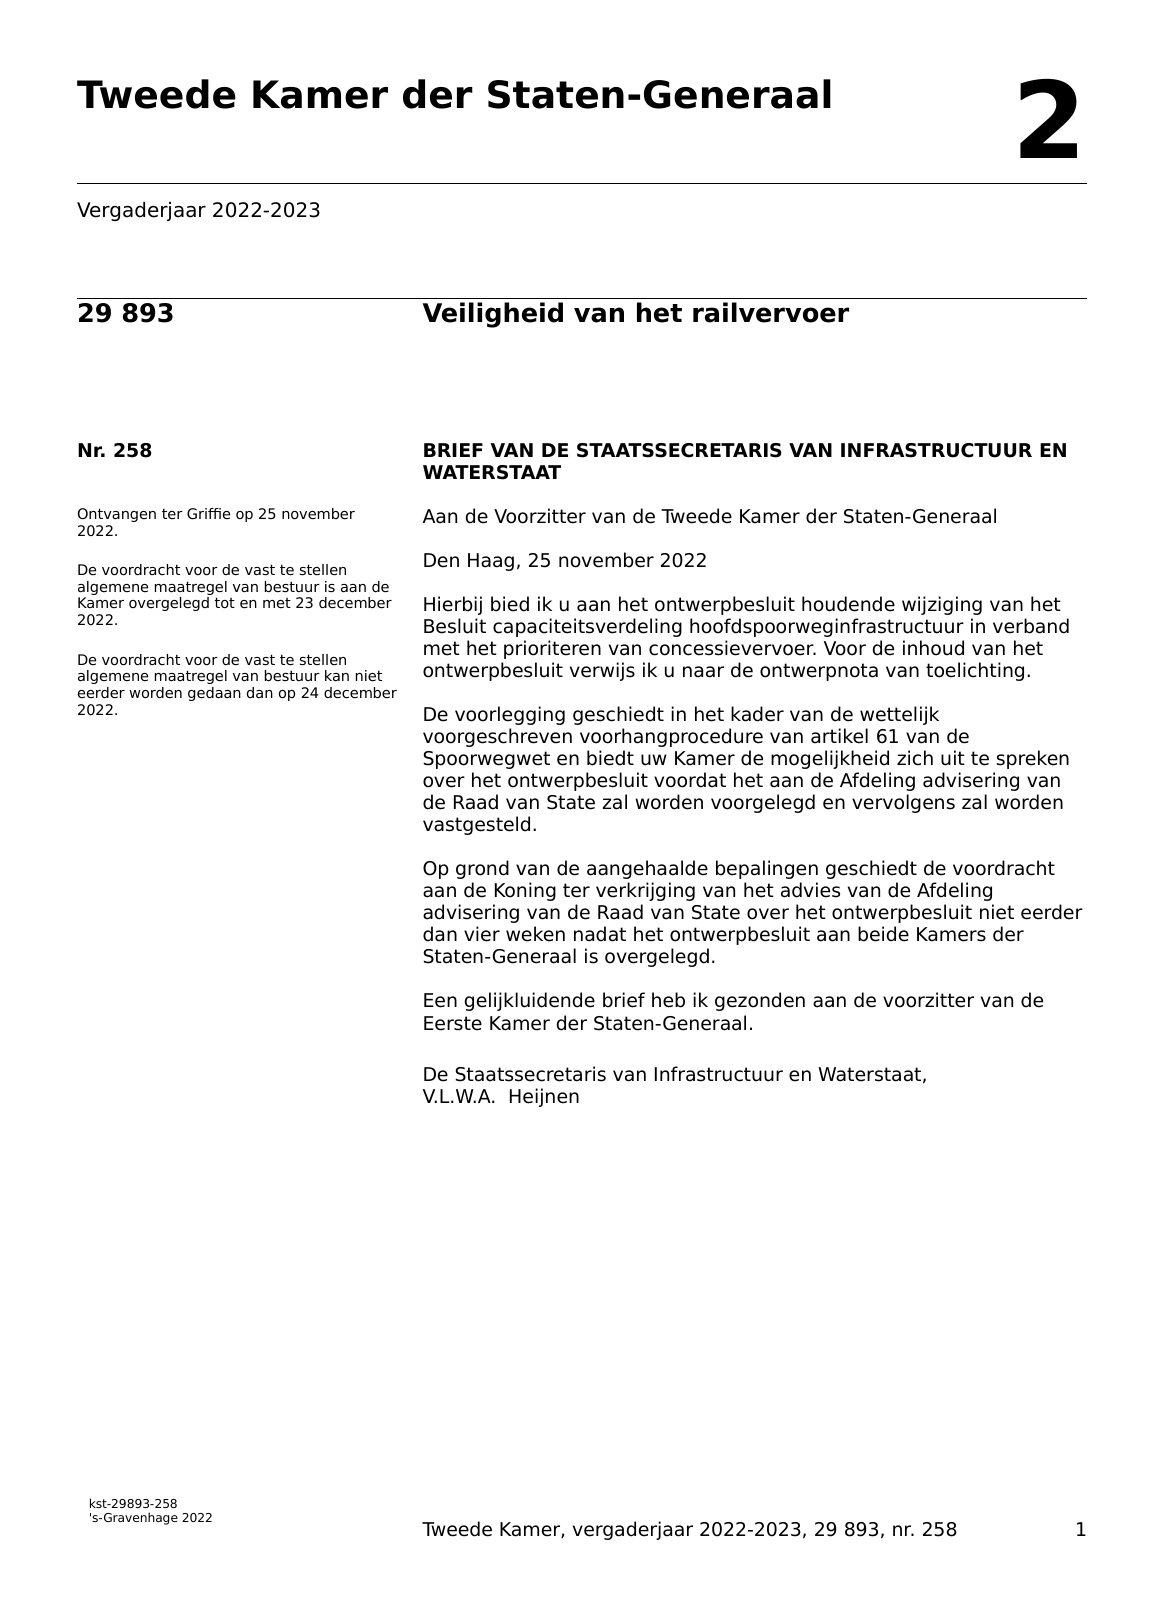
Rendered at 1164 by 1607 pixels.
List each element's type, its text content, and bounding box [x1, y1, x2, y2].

text Hierbij bied ik u aan het ontwerpbesluit houdende wijziging van het Besluit capaciteitsverdeling hoofdspoorweginfrastructuur in verband met het prioriteren van concessievervoer. Voor de inhoud van het ontwerpbesluit verwijs ik u naar de ontwerpnota van toelichting. [422, 594, 1087, 682]
table_header Tweede Kamer der Staten-Generaal [77, 59, 886, 183]
text [77, 629, 399, 651]
table_header 2 [886, 59, 1087, 183]
text kst-29893-258 [88, 1497, 323, 1511]
text Aan de Voorzitter van de Tweede Kamer der Staten-Generaal [422, 506, 1087, 528]
text Ontvangen ter Griffie op 25 november 2022. [77, 506, 399, 539]
text De voordracht voor de vast te stellen algemene maatregel van bestuur kan niet eerder worden gedaan dan op 24 december 2022. [77, 651, 399, 719]
text 's-Gravenhage 2022 [88, 1511, 323, 1525]
text Op grond van de aangehaalde bepalingen geschiedt de voordracht aan de Koning ter verkrijging van het advies van de Afdeling advisering van de Raad van State over het ontwerpbesluit niet eerder dan vier weken nadat het ontwerpbesluit aan beide Kamers der Staten-Generaal is overgelegd. [422, 858, 1087, 968]
subtitle 29 893 Veiligheid van het railvervoer [77, 299, 1087, 329]
text Den Haag, 25 november 2022 [422, 550, 1087, 572]
text De voorlegging geschiedt in het kader van de wettelijk voorgeschreven voorhangprocedure van artikel 61 van de Spoorwegwet en biedt uw Kamer de mogelijkheid zich uit te spreken over het ontwerpbesluit voordat het aan de Afdeling advisering van de Raad van State zal worden voorgelegd en vervolgens zal worden vastgesteld. [422, 704, 1087, 836]
table_cell Vergaderjaar 2022-2023 [77, 184, 1087, 298]
text [77, 539, 399, 562]
text De Staatssecretaris van Infrastructuur en Waterstaat, V.L.W.A. Heijnen [422, 1064, 1087, 1108]
text De voordracht voor de vast te stellen algemene maatregel van bestuur is aan de Kamer overgelegd tot en met 23 december 2022. [77, 562, 399, 629]
subtitle Nr. 258 BRIEF VAN DE STAATSSECRETARIS VAN INFRASTRUCTUUR EN WATERSTAAT [77, 440, 1087, 484]
text Een gelijkluidende brief heb ik gezonden aan de voorzitter van de Eerste Kamer der Staten-Generaal. [422, 990, 1087, 1034]
